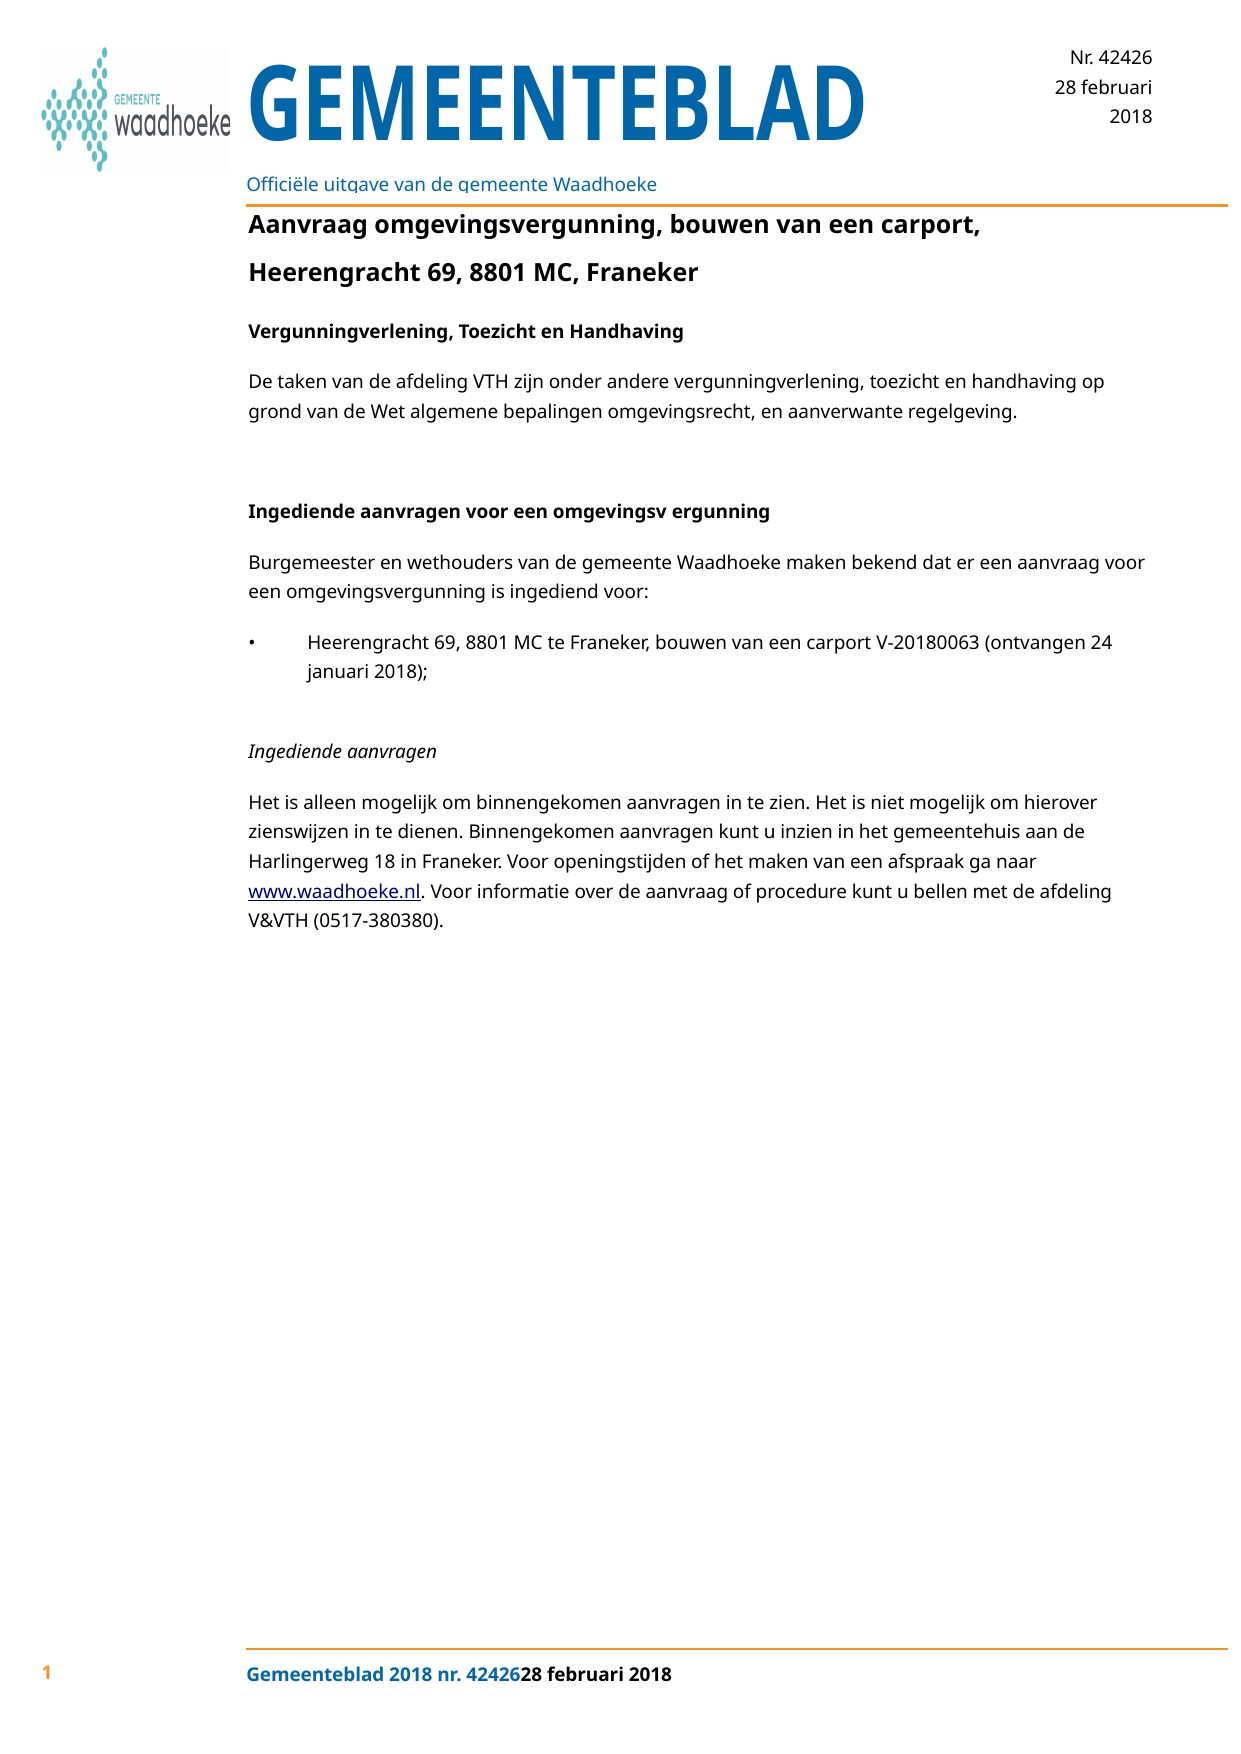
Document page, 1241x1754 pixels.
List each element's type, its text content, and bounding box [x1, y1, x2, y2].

text Aanvraag omgevingsvergunning, bouwen van een carport, Heerengracht 69, 8801 MC, Franeker [248, 207, 1152, 288]
text Vergunningverlening, Toezicht en Handhaving [248, 318, 1152, 344]
text Het is alleen mogelijk om binnengekomen aanvragen in te zien. Het is niet mogelijk om hierover zienswijzen in te dienen. Binnengekomen aanvragen kunt u inzien in het gemeentehuis aan de Harlingerweg 18 in Franeker. Voor openingstijden of het maken van een afspraak ga naar www.waadhoeke.nl. Voor informatie over de aanvraag of procedure kunt u bellen met de afdeling V&VTH (0517-380380). [248, 789, 1152, 933]
text Burgemeester en wethouders van de gemeente Waadhoeke maken bekend dat er een aanvraag voor een omgevingsvergunning is ingediend voor: [248, 549, 1152, 604]
text Ingediende aanvragen voor een omgevingsv ergunning [248, 499, 1152, 524]
text De taken van de afdeling VTH zijn onder andere vergunningverlening, toezicht en handhaving op grond van de Wet algemene bepalingen omgevingsrecht, en aanverwante regelgeving. [248, 368, 1152, 424]
list Heerengracht 69, 8801 MC te Franeker, bouwen van een carport V-20180063 (ontvangen 24 januari 2018); [248, 629, 1152, 684]
text Ingediende aanvragen [248, 739, 1152, 764]
picture [41, 47, 231, 172]
